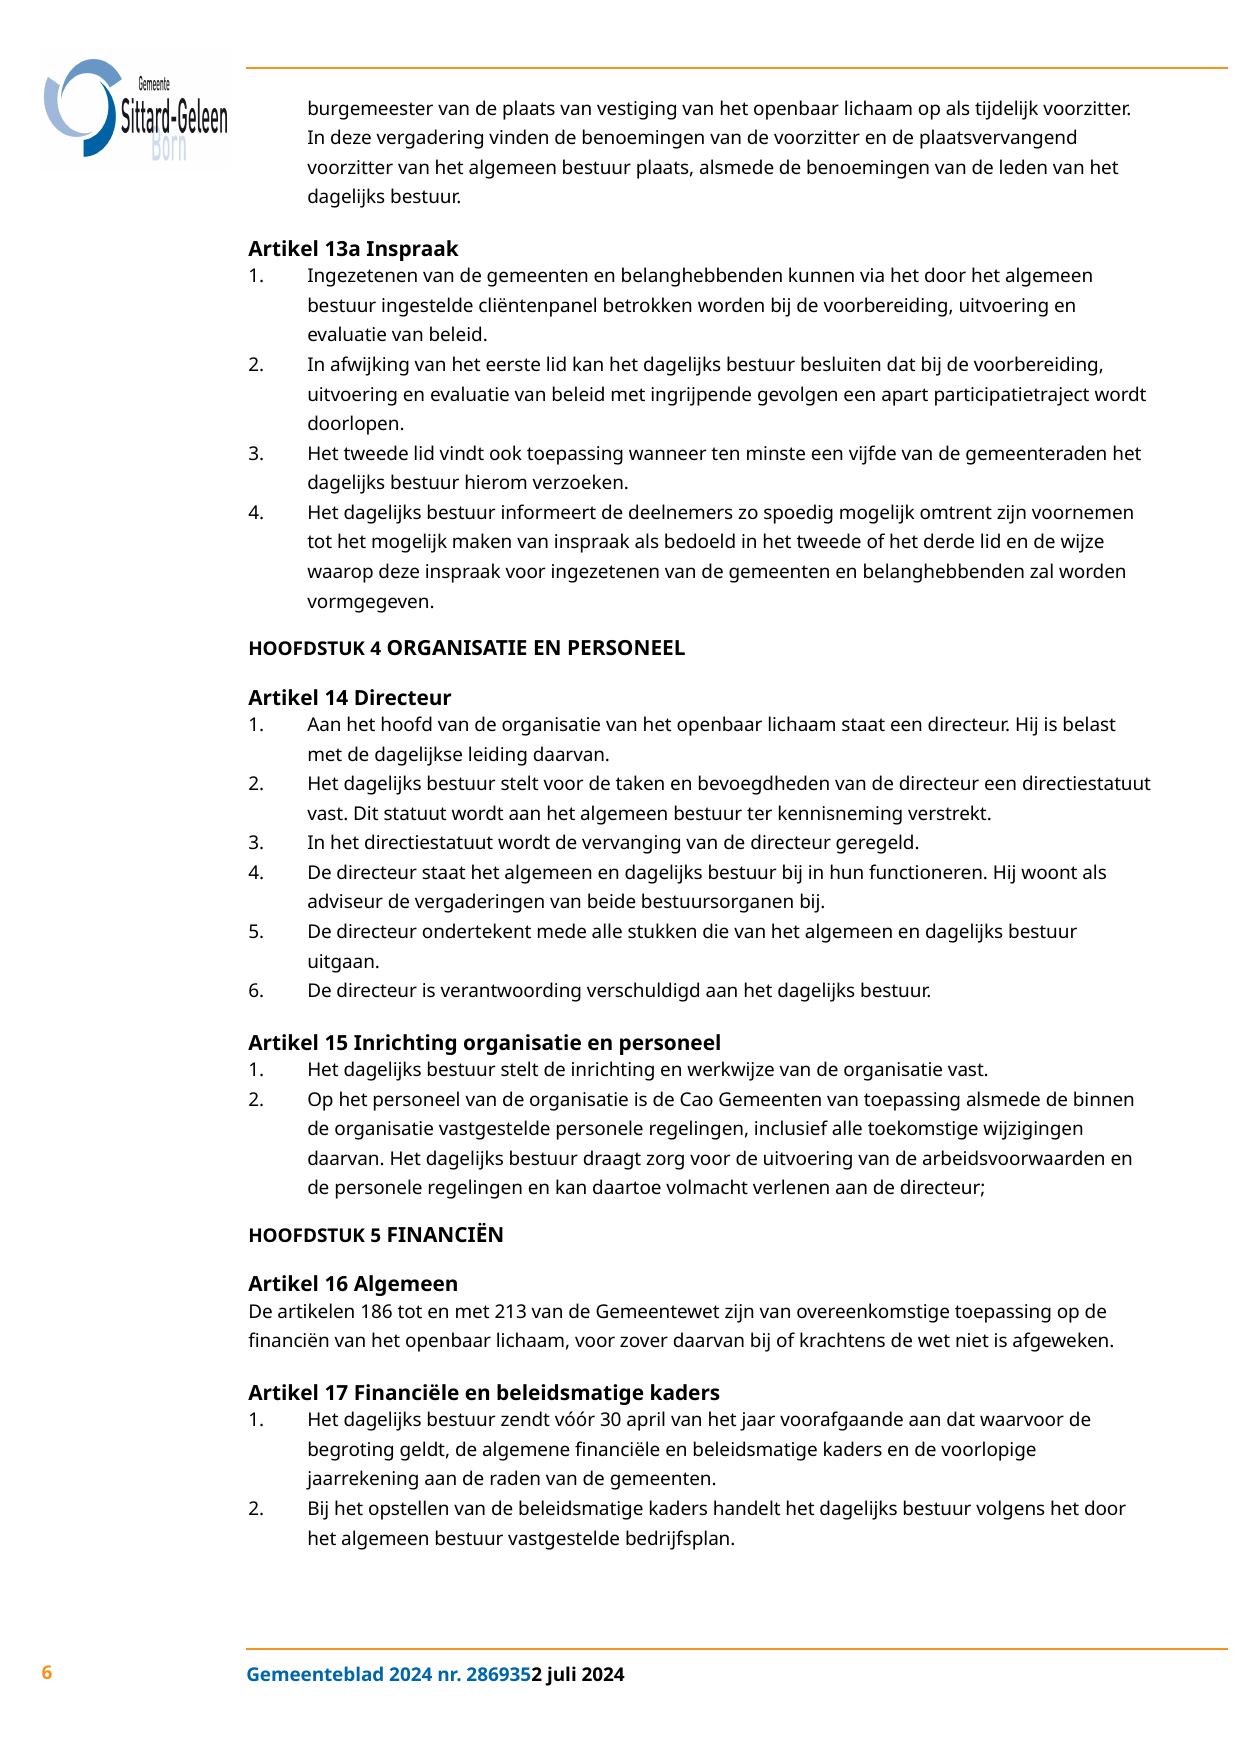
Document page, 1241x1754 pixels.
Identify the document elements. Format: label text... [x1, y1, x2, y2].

list Aan het hoofd van de organisatie van het openbaar lichaam staat een directeur. Hij is belast met de dagelijkse leiding daarvan. [248, 711, 1152, 766]
text Artikel 13a Inspraak [248, 234, 1152, 262]
list De directeur staat het algemeen en dagelijks bestuur bij in hun functioneren. Hij woont als adviseur de vergaderingen van beide bestuursorganen bij. [248, 859, 1152, 914]
list Het dagelijks bestuur informeert de deelnemers zo spoedig mogelijk omtrent zijn voornemen tot het mogelijk maken van inspraak als bedoeld in het tweede of het derde lid en de wijze waarop deze inspraak voor ingezetenen van de gemeenten en belanghebbenden zal worden vormgegeven. [248, 499, 1152, 613]
list Het dagelijks bestuur stelt de inrichting en werkwijze van de organisatie vast. [248, 1056, 1152, 1082]
list Het dagelijks bestuur stelt voor de taken en bevoegdheden van de directeur een directiestatuut vast. Dit statuut wordt aan het algemeen bestuur ter kennisneming verstrekt. [248, 770, 1152, 826]
list In het directiestatuut wordt de vervanging van de directeur geregeld. [248, 829, 1152, 855]
list In afwijking van het eerste lid kan het dagelijks bestuur besluiten dat bij de voorbereiding, uitvoering en evaluatie van beleid met ingrijpende gevolgen een apart participatietraject wordt doorlopen. [248, 351, 1152, 436]
text HOOFDSTUK 4 ORGANISATIE EN PERSONEEL [248, 633, 1152, 662]
text De artikelen 186 tot en met 213 van de Gemeentewet zijn van overeenkomstige toepassing op de financiën van het openbaar lichaam, voor zover daarvan bij of krachtens de wet niet is afgeweken. [248, 1298, 1152, 1353]
text Artikel 17 Financiële en beleidsmatige kaders [248, 1378, 1152, 1406]
picture [41, 47, 231, 172]
text HOOFDSTUK 5 FINANCIËN [248, 1220, 1152, 1249]
list burgemeester van de plaats van vestiging van het openbaar lichaam op als tijdelijk voorzitter. In deze vergadering vinden de benoemingen van de voorzitter en de plaatsvervangend voorzitter van het algemeen bestuur plaats, alsmede de benoemingen van de leden van het dagelijks bestuur. [248, 95, 1152, 209]
list Op het personeel van de organisatie is de Cao Gemeenten van toepassing alsmede de binnen de organisatie vastgestelde personele regelingen, inclusief alle toekomstige wijzigingen daarvan. Het dagelijks bestuur draagt zorg voor de uitvoering van de arbeidsvoorwaarden en de personele regelingen en kan daartoe volmacht verlenen aan de directeur; [248, 1086, 1152, 1200]
list De directeur ondertekent mede alle stukken die van het algemeen en dagelijks bestuur uitgaan. [248, 918, 1152, 973]
list De directeur is verantwoording verschuldigd aan het dagelijks bestuur. [248, 977, 1152, 1003]
list Het tweede lid vindt ook toepassing wanneer ten minste een vijfde van de gemeenteraden het dagelijks bestuur hierom verzoeken. [248, 440, 1152, 495]
text Artikel 16 Algemeen [248, 1269, 1152, 1298]
list Bij het opstellen van de beleidsmatige kaders handelt het dagelijks bestuur volgens het door het algemeen bestuur vastgestelde bedrijfsplan. [248, 1495, 1152, 1550]
text Artikel 14 Directeur [248, 683, 1152, 711]
list Ingezetenen van de gemeenten en belanghebbenden kunnen via het door het algemeen bestuur ingestelde cliëntenpanel betrokken worden bij de voorbereiding, uitvoering en evaluatie van beleid. [248, 262, 1152, 347]
list Het dagelijks bestuur zendt vóór 30 april van het jaar voorafgaande aan dat waarvoor de begroting geldt, de algemene financiële en beleidsmatige kaders en de voorlopige jaarrekening aan de raden van de gemeenten. [248, 1406, 1152, 1491]
text Artikel 15 Inrichting organisatie en personeel [248, 1028, 1152, 1056]
